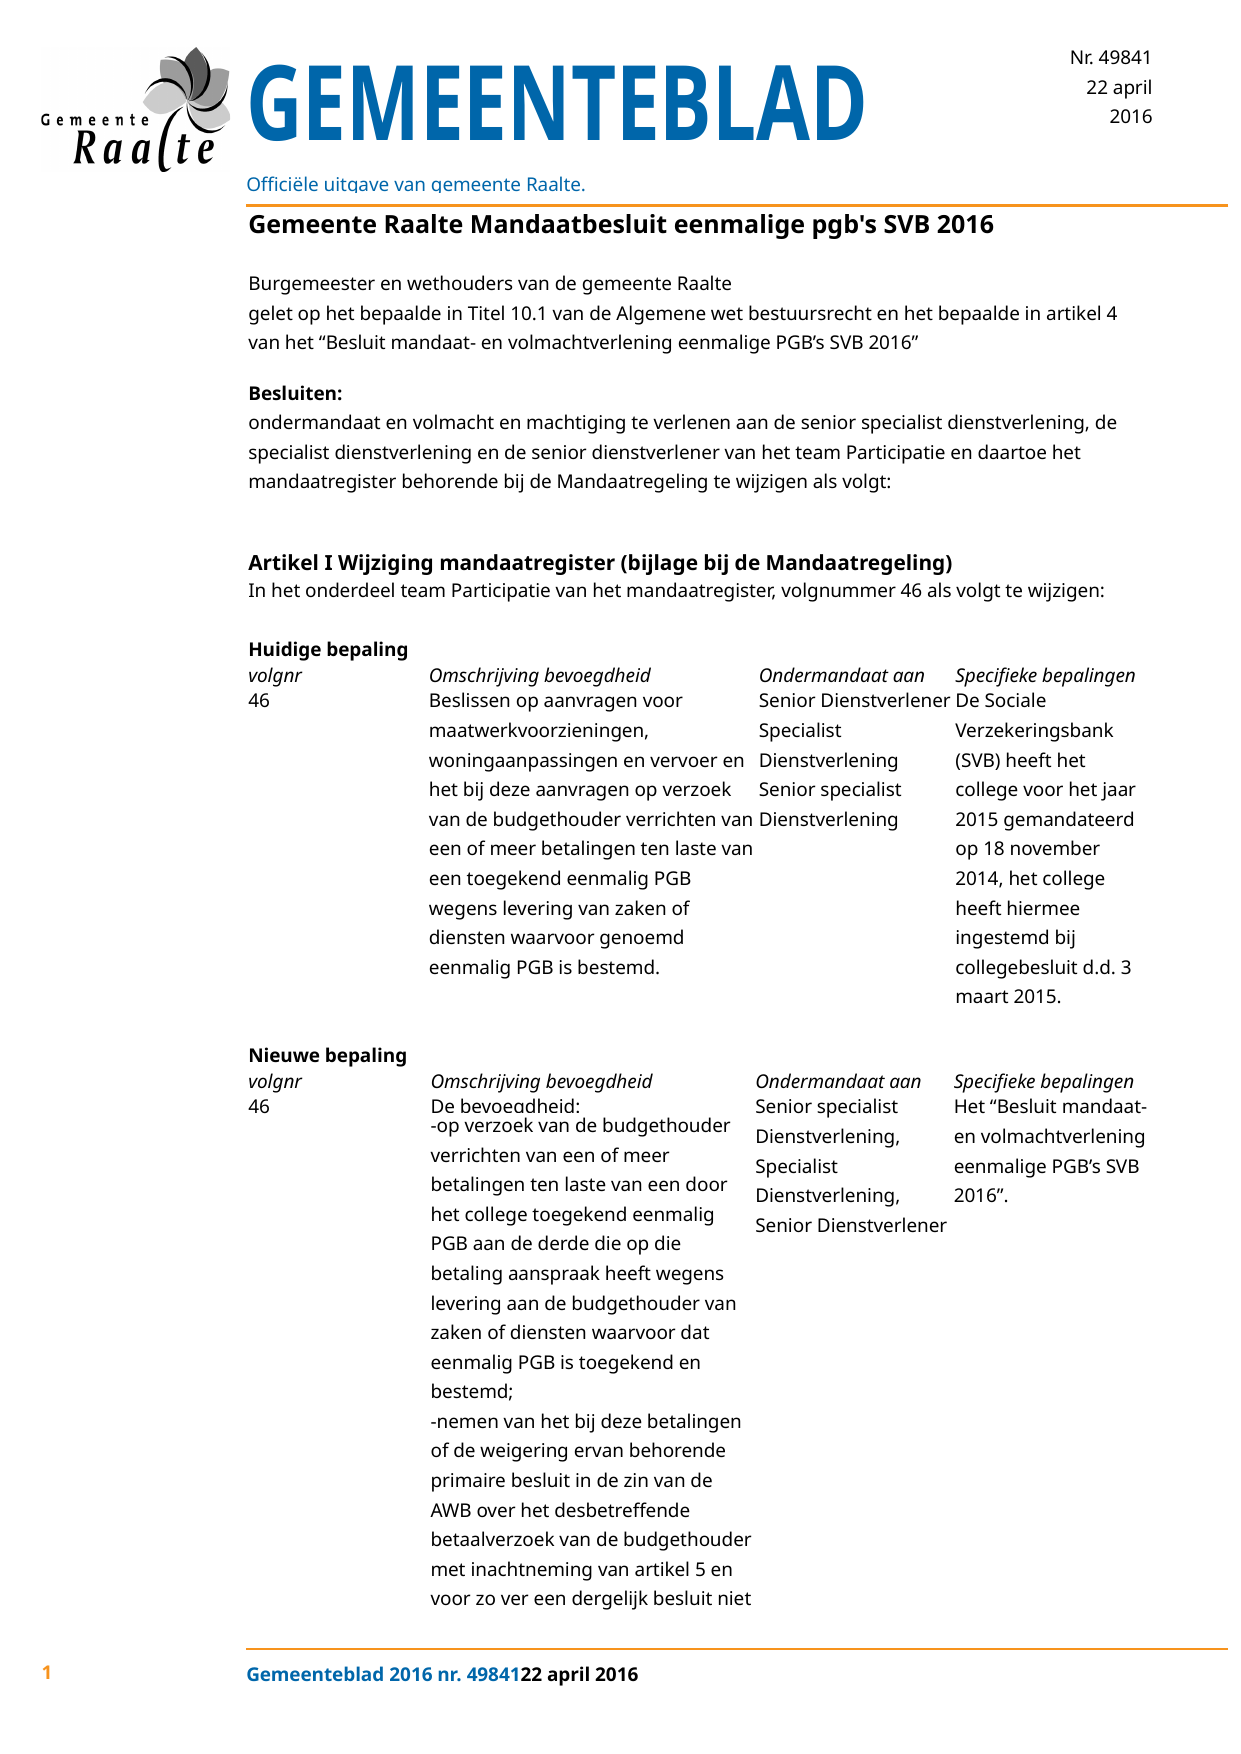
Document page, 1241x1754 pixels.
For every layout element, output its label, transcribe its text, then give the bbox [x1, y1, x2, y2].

table_cell Omschrijving bevoegdheid [429, 662, 759, 688]
table_cell Senior Dienstverlener Specialist Dienstverlening Senior specialist Dienstverlening [759, 688, 955, 1009]
table_cell volgnr [248, 662, 429, 688]
table_cell Ondermandaat aan [759, 662, 955, 688]
text Gemeente Raalte Mandaatbesluit eenmalige pgb's SVB 2016 [248, 207, 1152, 241]
table_cell Het “Besluit mandaat- en volmachtverlening eenmalige PGB’s SVB 2016”. [954, 1094, 1152, 1611]
text In het onderdeel team Participatie van het mandaatregister, volgnummer 46 als volgt te wijzigen: [248, 577, 1152, 603]
table_cell Omschrijving bevoegdheid [430, 1068, 755, 1094]
table_cell Specifieke bepalingen [954, 1068, 1152, 1094]
table_cell 46 [248, 688, 429, 1009]
picture [41, 47, 231, 172]
text Artikel I Wijziging mandaatregister (bijlage bij de Mandaatregeling) [248, 548, 1152, 577]
table_cell Specifieke bepalingen [955, 662, 1152, 688]
table_cell 46 [248, 1094, 430, 1611]
table_cell Beslissen op aanvragen voor maatwerkvoorzieningen, woningaanpassingen en vervoer en het bij deze aanvragen op verzoek van de budgethouder verrichten van een of meer betalingen ten laste van een toegekend eenmalig PGB wegens levering van zaken of diensten waarvoor genoemd eenmalig PGB is bestemd. [429, 688, 759, 1009]
table_cell Ondermandaat aan [755, 1068, 953, 1094]
table_cell volgnr [248, 1068, 430, 1094]
text gelet op het bepaalde in Titel 10.1 van de Algemene wet bestuursrecht en het bepaalde in artikel 4 van het “Besluit mandaat- en volmachtverlening eenmalige PGB’s SVB 2016” [248, 300, 1152, 355]
text Besluiten: [248, 380, 1152, 406]
text Burgemeester en wethouders van de gemeente Raalte [248, 270, 1152, 296]
table_cell Senior specialist Dienstverlening, Specialist Dienstverlening, Senior Dienstverlener [755, 1094, 953, 1611]
table_header Nieuwe bepaling [248, 1013, 1152, 1068]
table_cell De bevoegdheid: -op verzoek van de budgethouder verrichten van een of meer betalingen ten laste van een door het college toegekend eenmalig PGB aan de derde die op die betaling aanspraak heeft wegens levering aan de budgethouder van zaken of diensten waarvoor dat eenmalig PGB is toegekend en bestemd; -nemen van het bij deze betalingen of de weigering ervan behorende primaire besluit in de zin van de AWB over het desbetreffende betaalverzoek van de budgethouder met inachtneming van artikel 5 en voor zo ver een dergelijk besluit niet [430, 1094, 755, 1611]
table_cell De Sociale Verzekeringsbank (SVB) heeft het college voor het jaar 2015 gemandateerd op 18 november 2014, het college heeft hiermee ingestemd bij collegebesluit d.d. 3 maart 2015. [955, 688, 1152, 1009]
table_header Huidige bepaling [248, 636, 1152, 662]
text ondermandaat en volmacht en machtiging te verlenen aan de senior specialist dienstverlening, de specialist dienstverlening en de senior dienstverlener van het team Participatie en daartoe het mandaatregister behorende bij de Mandaatregeling te wijzigen als volgt: [248, 409, 1152, 494]
